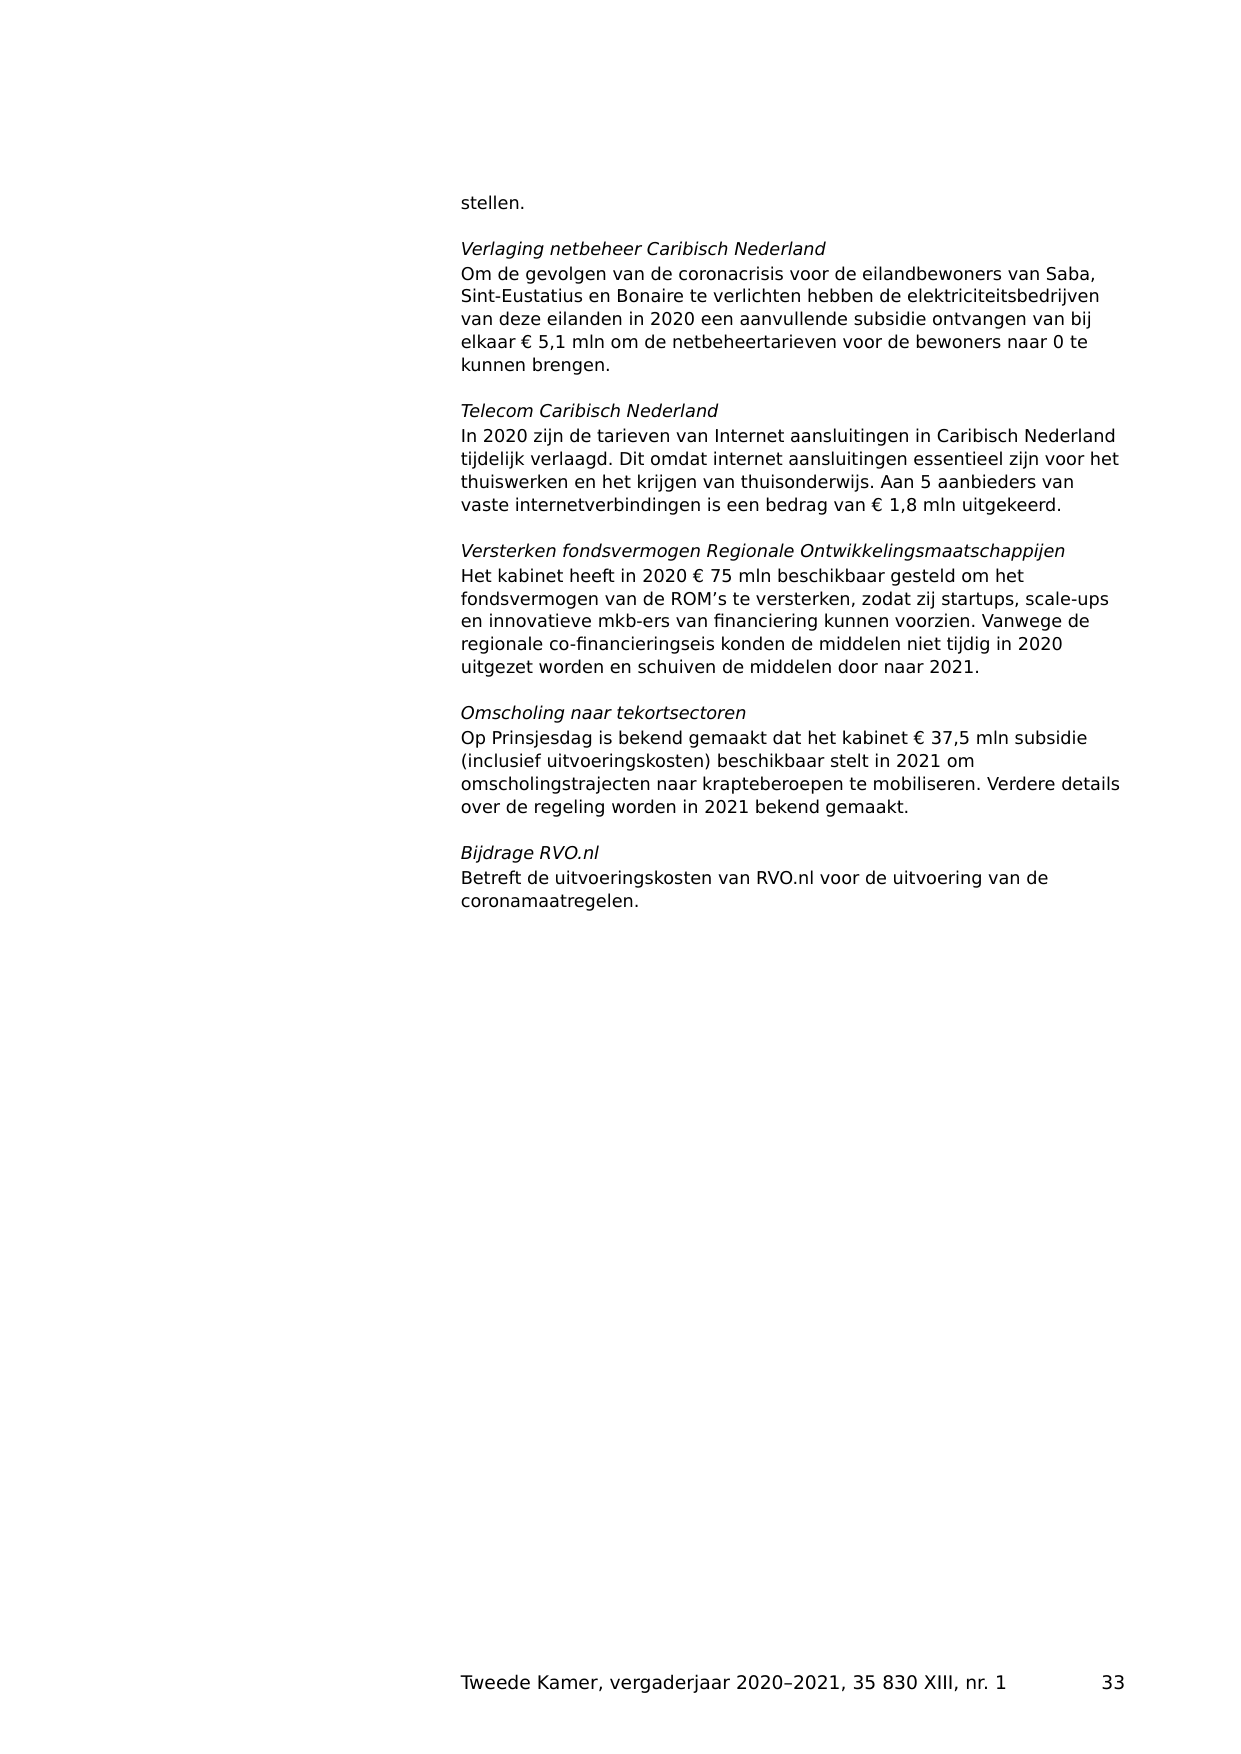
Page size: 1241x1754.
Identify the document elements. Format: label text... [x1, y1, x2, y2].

text Omscholing naar tekortsectoren [461, 701, 1125, 724]
text Verlaging netbeheer Caribisch Nederland [461, 237, 1125, 259]
text Versterken fondsvermogen Regionale Ontwikkelingsmaatschappijen [461, 539, 1125, 562]
text stellen. [461, 191, 1125, 214]
text Betreft de uitvoeringskosten van RVO.nl voor de uitvoering van de coronamaatregelen. [461, 866, 1125, 912]
text Het kabinet heeft in 2020 € 75 mln beschikbaar gesteld om het fondsvermogen van de ROM’s te versterken, zodat zij startups, scale-ups en innovatieve mkb-ers van financiering kunnen voorzien. Vanwege de regionale co-financieringseis konden de middelen niet tijdig in 2020 uitgezet worden en schuiven de middelen door naar 2021. [461, 564, 1125, 678]
text Telecom Caribisch Nederland [461, 399, 1125, 422]
text Op Prinsjesdag is bekend gemaakt dat het kabinet € 37,5 mln subsidie (inclusief uitvoeringskosten) beschikbaar stelt in 2021 om omscholingstrajecten naar krapteberoepen te mobiliseren. Verdere details over de regeling worden in 2021 bekend gemaakt. [461, 726, 1125, 818]
text Bijdrage RVO.nl [461, 841, 1125, 864]
text In 2020 zijn de tarieven van Internet aansluitingen in Caribisch Nederland tijdelijk verlaagd. Dit omdat internet aansluitingen essentieel zijn voor het thuiswerken en het krijgen van thuisonderwijs. Aan 5 aanbieders van vaste internetverbindingen is een bedrag van € 1,8 mln uitgekeerd. [461, 424, 1125, 516]
text Om de gevolgen van de coronacrisis voor de eilandbewoners van Saba, Sint-Eustatius en Bonaire te verlichten hebben de elektriciteitsbedrijven van deze eilanden in 2020 een aanvullende subsidie ontvangen van bij elkaar € 5,1 mln om de netbeheertarieven voor de bewoners naar 0 te kunnen brengen. [461, 262, 1125, 376]
